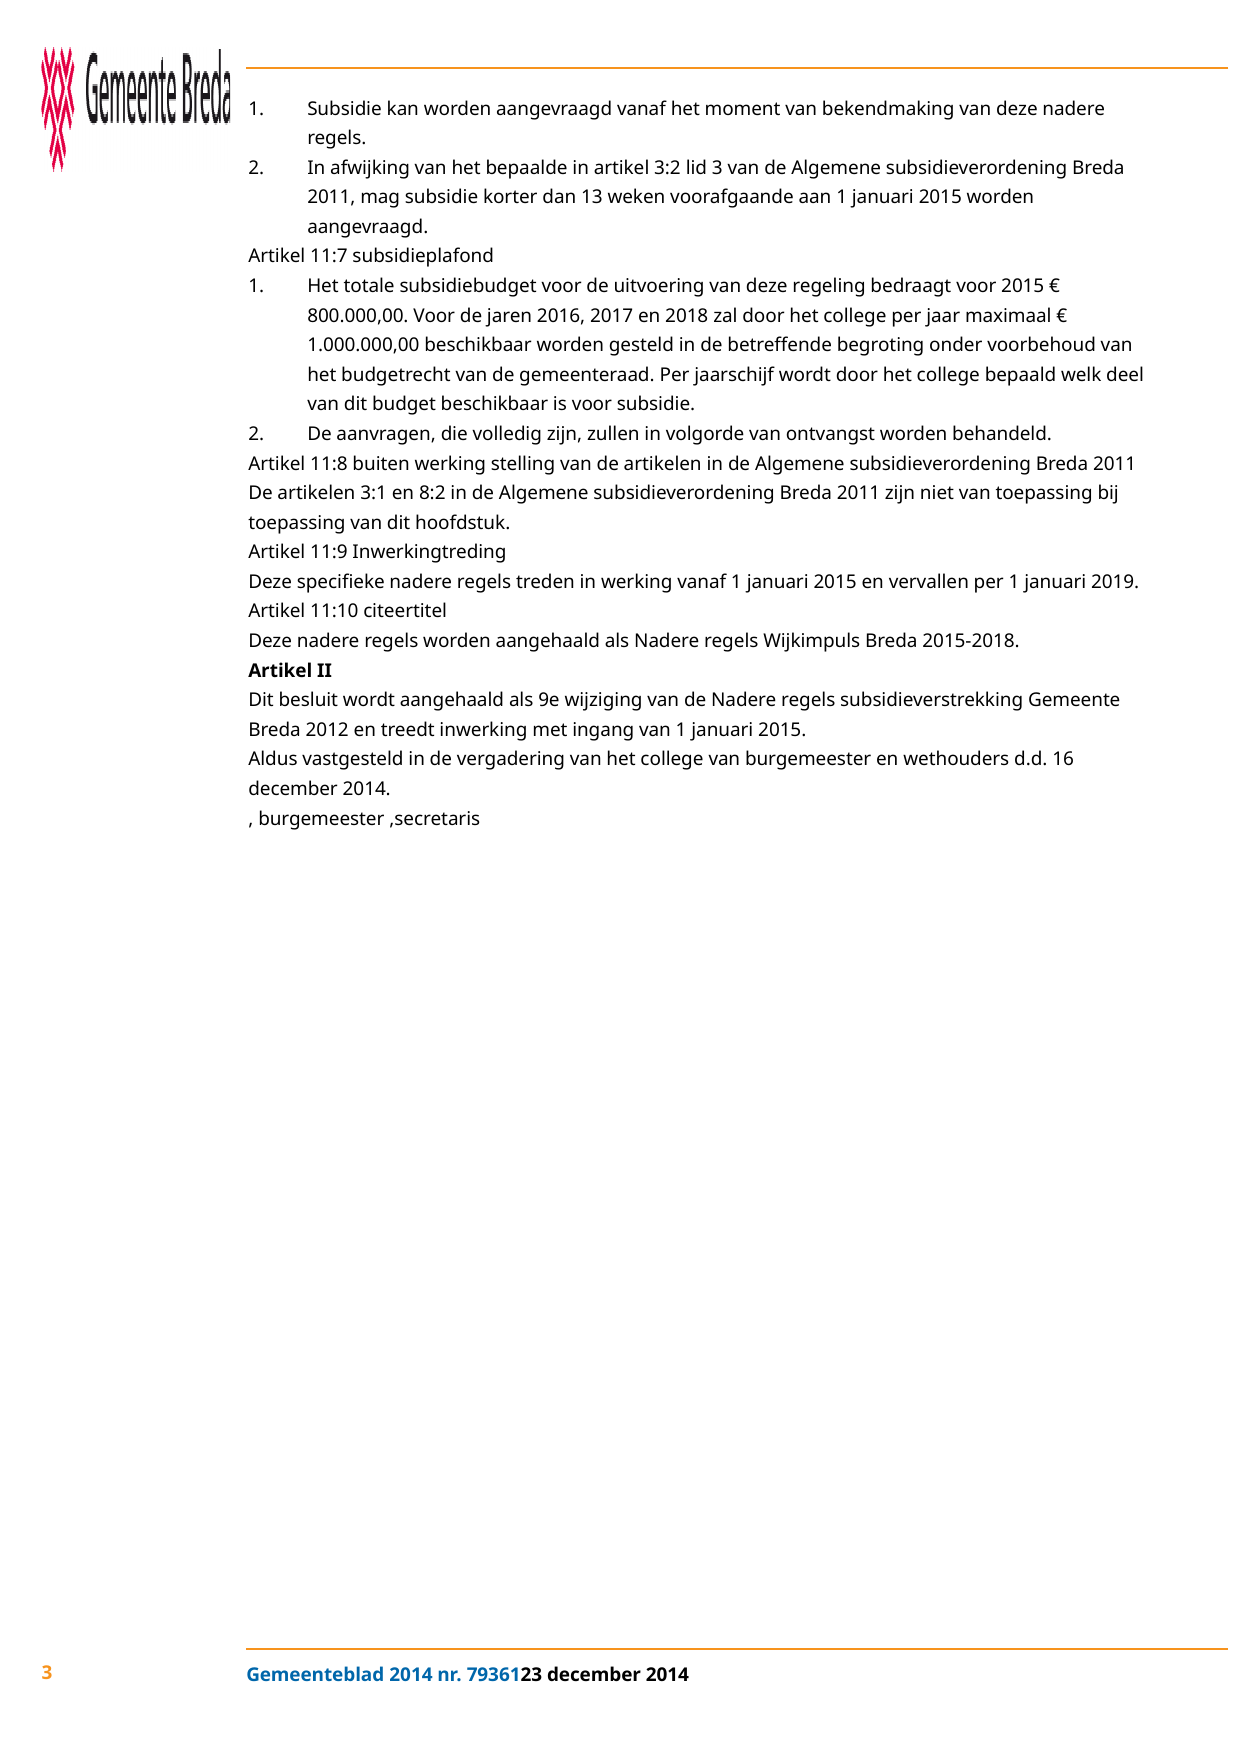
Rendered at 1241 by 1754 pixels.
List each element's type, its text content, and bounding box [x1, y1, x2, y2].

text Dit besluit wordt aangehaald als 9e wijziging van de Nadere regels subsidieverstrekking Gemeente Breda 2012 en treedt inwerking met ingang van 1 januari 2015. [248, 686, 1152, 742]
text Artikel 11:8 buiten werking stelling van de artikelen in de Algemene subsidieverordening Breda 2011 [248, 450, 1152, 476]
text Deze nadere regels worden aangehaald als Nadere regels Wijkimpuls Breda 2015-2018. [248, 627, 1152, 653]
list Subsidie kan worden aangevraagd vanaf het moment van bekendmaking van deze nadere regels. [248, 95, 1152, 150]
text Artikel 11:10 citeertitel [248, 598, 1152, 623]
list Het totale subsidiebudget voor de uitvoering van deze regeling bedraagt voor 2015 € 800.000,00. Voor de jaren 2016, 2017 en 2018 zal door het college per jaar maximaal € 1.000.000,00 beschikbaar worden gesteld in de betreffende begroting onder voorbehoud van het budgetrecht van de gemeenteraad. Per jaarschijf wordt door het college bepaald welk deel van dit budget beschikbaar is voor subsidie. [248, 272, 1152, 416]
picture [41, 47, 231, 172]
list De aanvragen, die volledig zijn, zullen in volgorde van ontvangst worden behandeld. [248, 420, 1152, 446]
text , burgemeester ,secretaris [248, 805, 1152, 831]
text De artikelen 3:1 en 8:2 in de Algemene subsidieverordening Breda 2011 zijn niet van toepassing bij toepassing van dit hoofdstuk. [248, 479, 1152, 535]
text Artikel 11:9 Inwerkingtreding [248, 538, 1152, 564]
list In afwijking van het bepaalde in artikel 3:2 lid 3 van de Algemene subsidieverordening Breda 2011, mag subsidie korter dan 13 weken voorafgaande aan 1 januari 2015 worden aangevraagd. [248, 154, 1152, 239]
text Artikel II [248, 657, 1152, 683]
text Deze specifieke nadere regels treden in werking vanaf 1 januari 2015 en vervallen per 1 januari 2019. [248, 568, 1152, 594]
text Aldus vastgesteld in de vergadering van het college van burgemeester en wethouders d.d. 16 december 2014. [248, 746, 1152, 801]
text Artikel 11:7 subsidieplafond [248, 243, 1152, 268]
